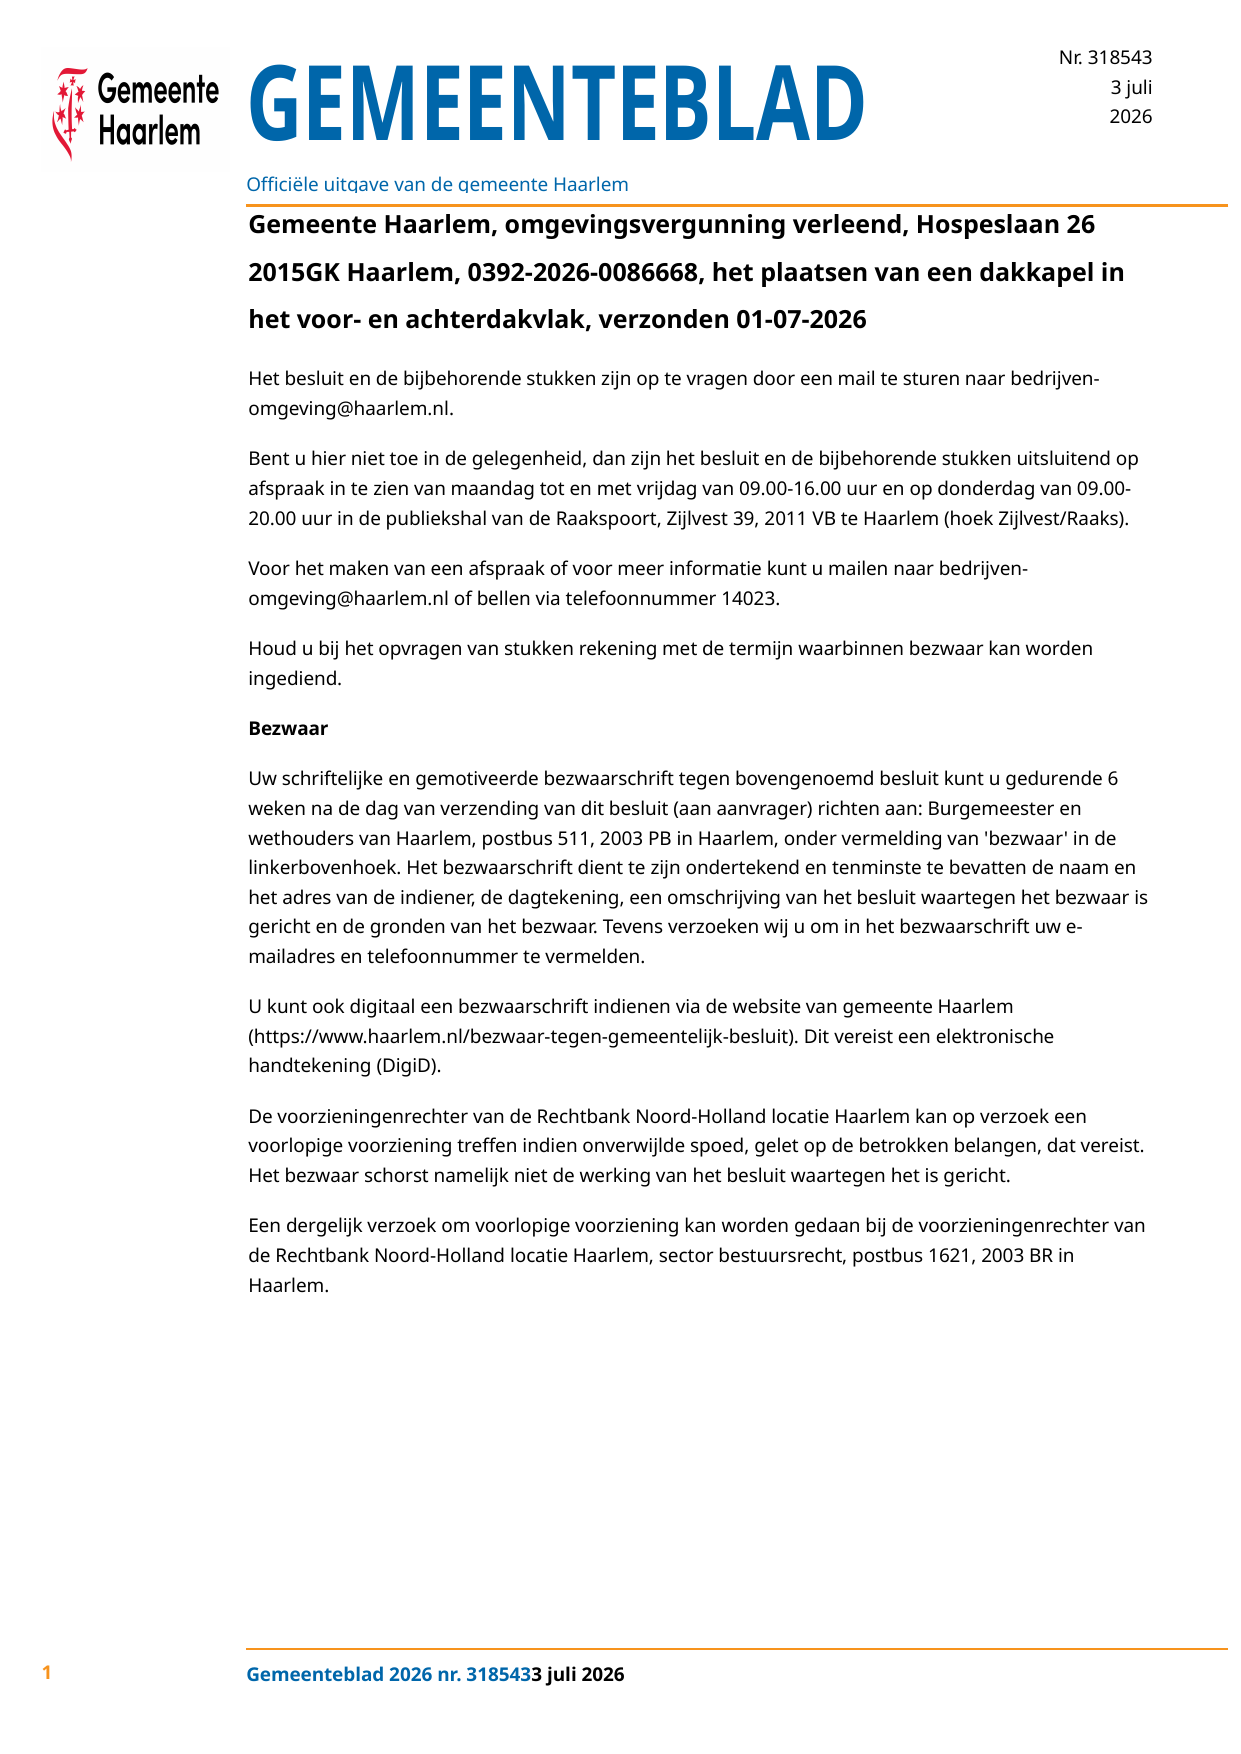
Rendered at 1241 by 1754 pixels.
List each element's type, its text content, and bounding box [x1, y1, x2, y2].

text Bezwaar [248, 715, 1152, 741]
text Het besluit en de bijbehorende stukken zijn op te vragen door een mail te sturen naar bedrijven-omgeving@haarlem.nl. [248, 366, 1152, 421]
picture [41, 47, 231, 172]
text De voorzieningenrechter van de Rechtbank Noord-Holland locatie Haarlem kan op verzoek een voorlopige voorziening treffen indien onverwijlde spoed, gelet op de betrokken belangen, dat vereist. Het bezwaar schorst namelijk niet de werking van het besluit waartegen het is gericht. [248, 1103, 1152, 1188]
text Bent u hier niet toe in de gelegenheid, dan zijn het besluit en de bijbehorende stukken uitsluitend op afspraak in te zien van maandag tot en met vrijdag van 09.00-16.00 uur en op donderdag van 09.00-20.00 uur in de publiekshal van de Raakspoort, Zijlvest 39, 2011 VB te Haarlem (hoek Zijlvest/Raaks). [248, 446, 1152, 530]
text Houd u bij het opvragen van stukken rekening met de termijn waarbinnen bezwaar kan worden ingediend. [248, 635, 1152, 690]
text Uw schriftelijke en gemotiveerde bezwaarschrift tegen bovengenoemd besluit kunt u gedurende 6 weken na de dag van verzending van dit besluit (aan aanvrager) richten aan: Burgemeester en wethouders van Haarlem, postbus 511, 2003 PB in Haarlem, onder vermelding van 'bezwaar' in de linkerbovenhoek. Het bezwaarschrift dient te zijn ondertekend en tenminste te bevatten de naam en het adres van de indiener, de dagtekening, een omschrijving van het besluit waartegen het bezwaar is gericht en de gronden van het bezwaar. Tevens verzoeken wij u om in het bezwaarschrift uw e-mailadres en telefoonnummer te vermelden. [248, 766, 1152, 969]
text Een dergelijk verzoek om voorlopige voorziening kan worden gedaan bij de voorzieningenrechter van de Rechtbank Noord-Holland locatie Haarlem, sector bestuursrecht, postbus 1621, 2003 BR in Haarlem. [248, 1213, 1152, 1297]
text U kunt ook digitaal een bezwaarschrift indienen via de website van gemeente Haarlem (https://www.haarlem.nl/bezwaar-tegen-gemeentelijk-besluit). Dit vereist een elektronische handtekening (DigiD). [248, 993, 1152, 1078]
text Gemeente Haarlem, omgevingsvergunning verleend, Hospeslaan 26 2015GK Haarlem, 0392-2026-0086668, het plaatsen van een dakkapel in het voor- en achterdakvlak, verzonden 01-07-2026 [248, 207, 1152, 336]
text Voor het maken van een afspraak of voor meer informatie kunt u mailen naar bedrijven-omgeving@haarlem.nl of bellen via telefoonnummer 14023. [248, 555, 1152, 610]
